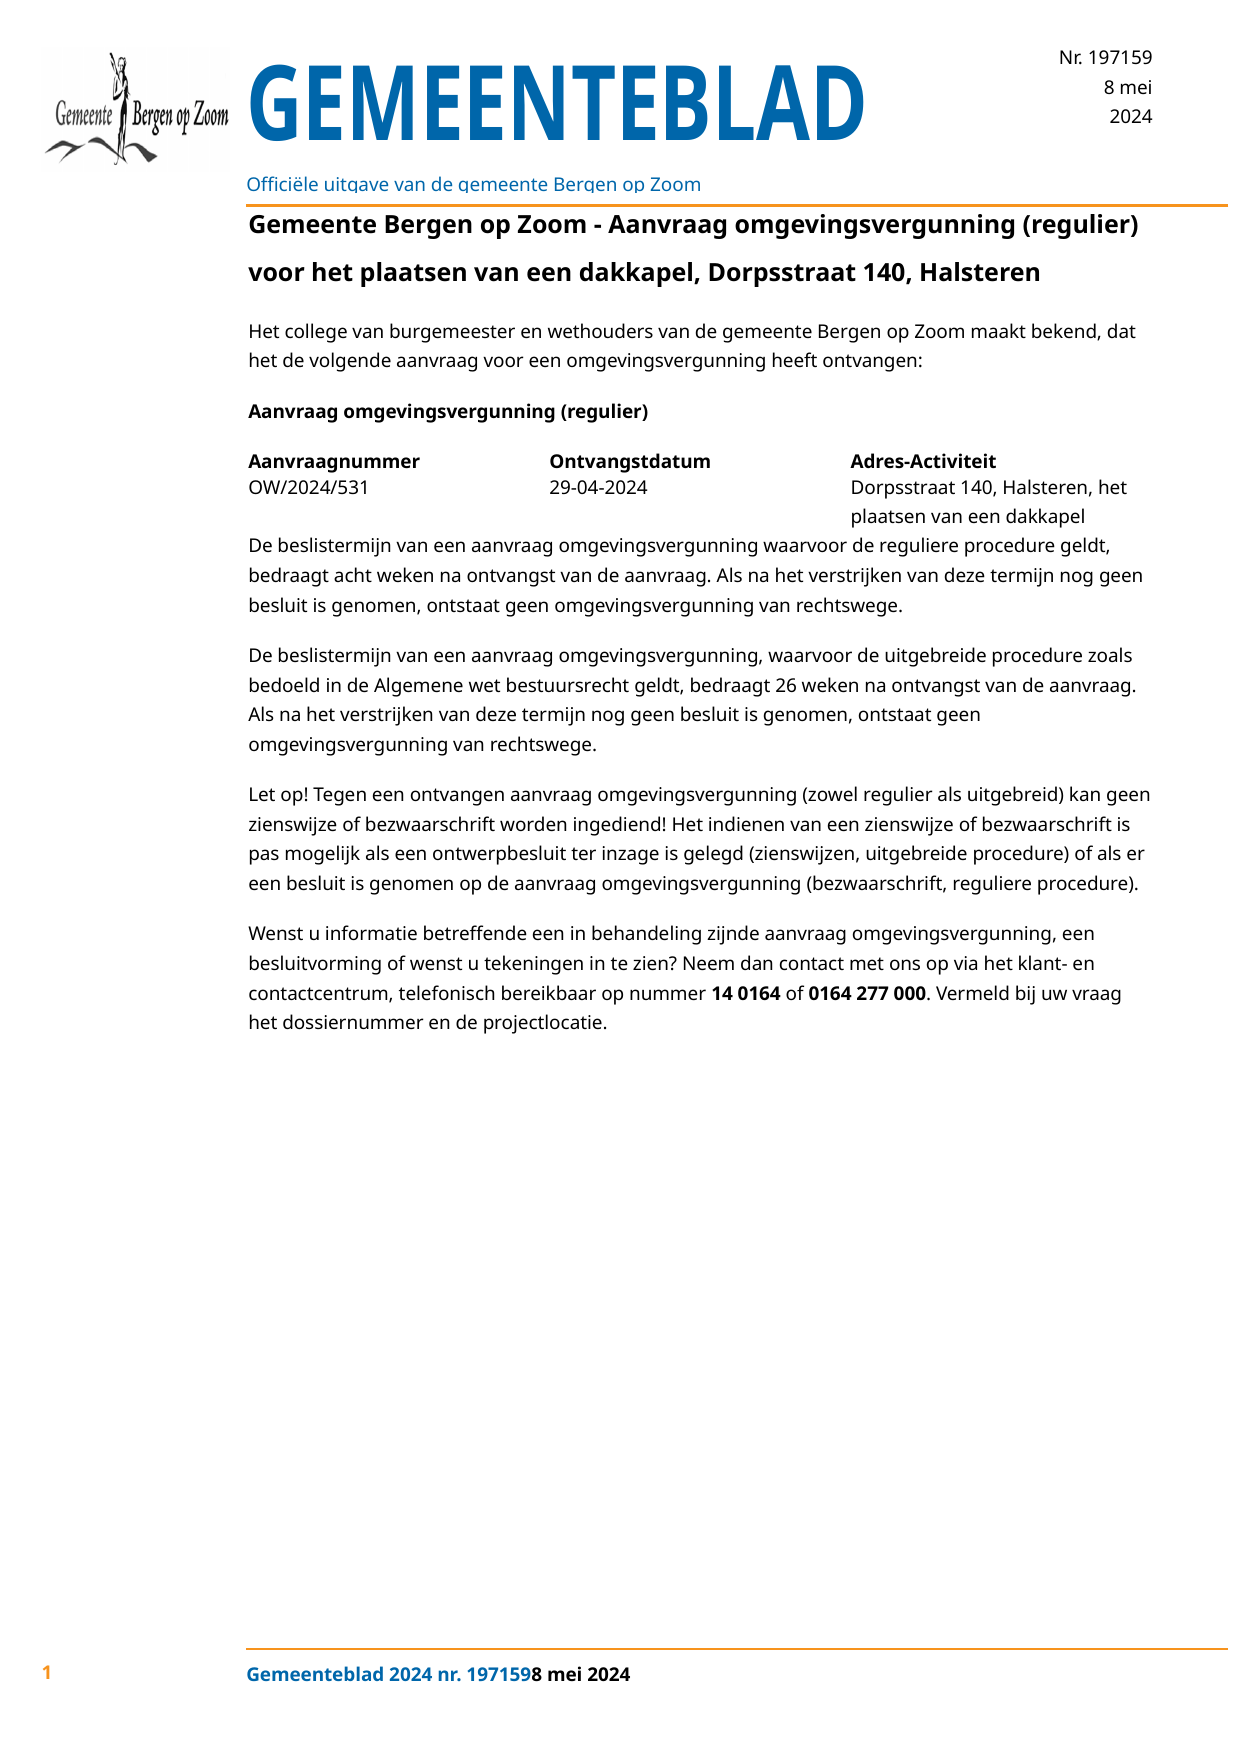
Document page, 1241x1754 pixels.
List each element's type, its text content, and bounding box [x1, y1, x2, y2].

table_cell Dorpsstraat 140, Halsteren, het plaatsen van een dakkapel [850, 474, 1152, 529]
text Let op! Tegen een ontvangen aanvraag omgevingsvergunning (zowel regulier als uitgebreid) kan geen zienswijze of bezwaarschrift worden ingediend! Het indienen van een zienswijze of bezwaarschrift is pas mogelijk als een ontwerpbesluit ter inzage is gelegd (zienswijzen, uitgebreide procedure) of als er een besluit is genomen op de aanvraag omgevingsvergunning (bezwaarschrift, reguliere procedure). [248, 781, 1152, 896]
text Wenst u informatie betreffende een in behandeling zijnde aanvraag omgevingsvergunning, een besluitvorming of wenst u tekeningen in te zien? Neem dan contact met ons op via het klant- en contactcentrum, telefonisch bereikbaar op nummer 14 0164 of 0164 277 000. Vermeld bij uw vraag het dossiernummer en de projectlocatie. [248, 921, 1152, 1035]
picture [41, 47, 231, 172]
text De beslistermijn van een aanvraag omgevingsvergunning, waarvoor de uitgebreide procedure zoals bedoeld in de Algemene wet bestuursrecht geldt, bedraagt 26 weken na ontvangst van de aanvraag. Als na het verstrijken van deze termijn nog geen besluit is genomen, ontstaat geen omgevingsvergunning van rechtswege. [248, 642, 1152, 757]
table_cell OW/2024/531 [248, 474, 549, 529]
table_cell 29-04-2024 [549, 474, 850, 529]
table_header Ontvangstdatum [549, 449, 850, 474]
text Gemeente Bergen op Zoom - Aanvraag omgevingsvergunning (regulier) voor het plaatsen van een dakkapel, Dorpsstraat 140, Halsteren [248, 207, 1152, 288]
text Aanvraag omgevingsvergunning (regulier) [248, 398, 1152, 424]
table_header Adres-Activiteit [850, 449, 1152, 474]
table_header Aanvraagnummer [248, 449, 549, 474]
text Het college van burgemeester en wethouders van de gemeente Bergen op Zoom maakt bekend, dat het de volgende aanvraag voor een omgevingsvergunning heeft ontvangen: [248, 318, 1152, 373]
text De beslistermijn van een aanvraag omgevingsvergunning waarvoor de reguliere procedure geldt, bedraagt acht weken na ontvangst van de aanvraag. Als na het verstrijken van deze termijn nog geen besluit is genomen, ontstaat geen omgevingsvergunning van rechtswege. [248, 533, 1152, 618]
